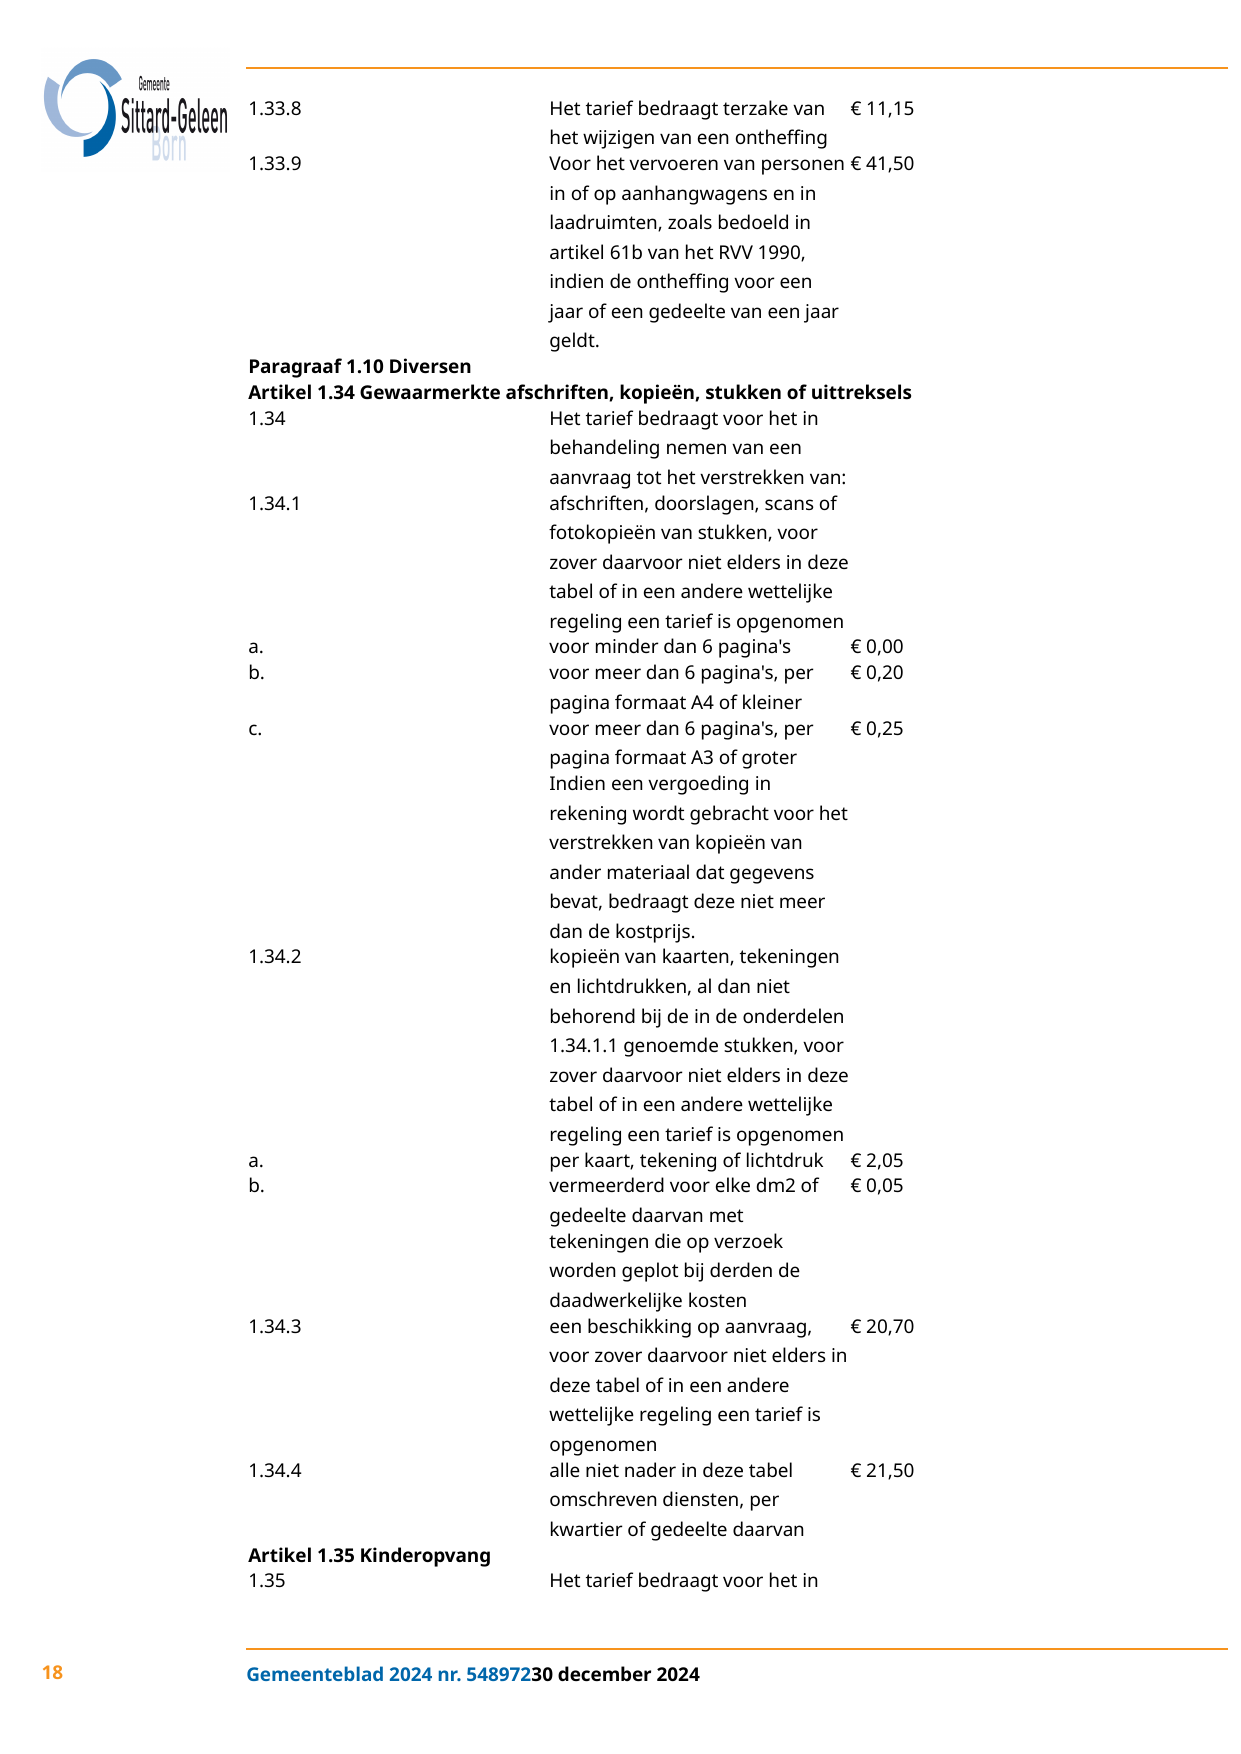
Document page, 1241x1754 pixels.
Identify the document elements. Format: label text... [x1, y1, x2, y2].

table_cell a. [248, 1147, 549, 1173]
table_cell Paragraaf 1.10 Diversen [248, 353, 1152, 379]
table_cell [850, 944, 1152, 1147]
table_cell voor meer dan 6 pagina's, per pagina formaat A4 of kleiner [549, 660, 850, 715]
table_cell 1.33.8 [248, 95, 549, 150]
table_cell [850, 490, 1152, 634]
table_cell Voor het vervoeren van personen in of op aanhangwagens en in laadruimten, zoals bedoeld in artikel 61b van het RVV 1990, indien de ontheffing voor een jaar of een gedeelte van een jaar geldt. [549, 150, 850, 353]
table_cell Het tarief bedraagt voor het in [549, 1568, 850, 1593]
table_cell 1.34.2 [248, 944, 549, 1147]
table_cell b. [248, 660, 549, 715]
table_cell Indien een vergoeding in rekening wordt gebracht voor het verstrekken van kopieën van ander materiaal dat gegevens bevat, bedraagt deze niet meer dan de kostprijs. [549, 770, 850, 944]
table_cell € 0,00 [850, 634, 1152, 659]
table_cell per kaart, tekening of lichtdruk [549, 1147, 850, 1173]
table_cell Artikel 1.35 Kinderopvang [248, 1542, 1152, 1568]
table_cell c. [248, 715, 549, 770]
table_cell [850, 1568, 1152, 1593]
table_cell € 0,05 [850, 1173, 1152, 1228]
table_cell [850, 405, 1152, 490]
table_cell € 0,20 [850, 660, 1152, 715]
table_cell 1.34.3 [248, 1313, 549, 1457]
table_cell voor minder dan 6 pagina's [549, 634, 850, 659]
table_cell Artikel 1.34 Gewaarmerkte afschriften, kopieën, stukken of uittreksels [248, 379, 1152, 405]
table_cell € 21,50 [850, 1457, 1152, 1542]
table_cell alle niet nader in deze tabel omschreven diensten, per kwartier of gedeelte daarvan [549, 1457, 850, 1542]
table_cell [850, 1228, 1152, 1313]
table_cell 1.33.9 [248, 150, 549, 353]
table_cell [248, 770, 549, 944]
table_cell € 2,05 [850, 1147, 1152, 1173]
table_cell een beschikking op aanvraag, voor zover daarvoor niet elders in deze tabel of in een andere wettelijke regeling een tarief is opgenomen [549, 1313, 850, 1457]
picture [41, 47, 231, 172]
table_cell € 11,15 [850, 95, 1152, 150]
table_cell tekeningen die op verzoek worden geplot bij derden de daadwerkelijke kosten [549, 1228, 850, 1313]
table_cell a. [248, 634, 549, 659]
table_cell [248, 1228, 549, 1313]
table_cell [850, 770, 1152, 944]
table_cell € 41,50 [850, 150, 1152, 353]
table_cell afschriften, doorslagen, scans of fotokopieën van stukken, voor zover daarvoor niet elders in deze tabel of in een andere wettelijke regeling een tarief is opgenomen [549, 490, 850, 634]
table_cell € 0,25 [850, 715, 1152, 770]
table_cell 1.34.4 [248, 1457, 549, 1542]
table_cell kopieën van kaarten, tekeningen en lichtdrukken, al dan niet behorend bij de in de onderdelen 1.34.1.1 genoemde stukken, voor zover daarvoor niet elders in deze tabel of in een andere wettelijke regeling een tarief is opgenomen [549, 944, 850, 1147]
table_cell voor meer dan 6 pagina's, per pagina formaat A3 of groter [549, 715, 850, 770]
table_cell 1.34.1 [248, 490, 549, 634]
table_cell b. [248, 1173, 549, 1228]
table_cell Het tarief bedraagt terzake van het wijzigen van een ontheffing [549, 95, 850, 150]
table_cell € 20,70 [850, 1313, 1152, 1457]
table_cell 1.35 [248, 1568, 549, 1593]
table_cell 1.34 [248, 405, 549, 490]
table_cell Het tarief bedraagt voor het in behandeling nemen van een aanvraag tot het verstrekken van: [549, 405, 850, 490]
table_cell vermeerderd voor elke dm2 of gedeelte daarvan met [549, 1173, 850, 1228]
